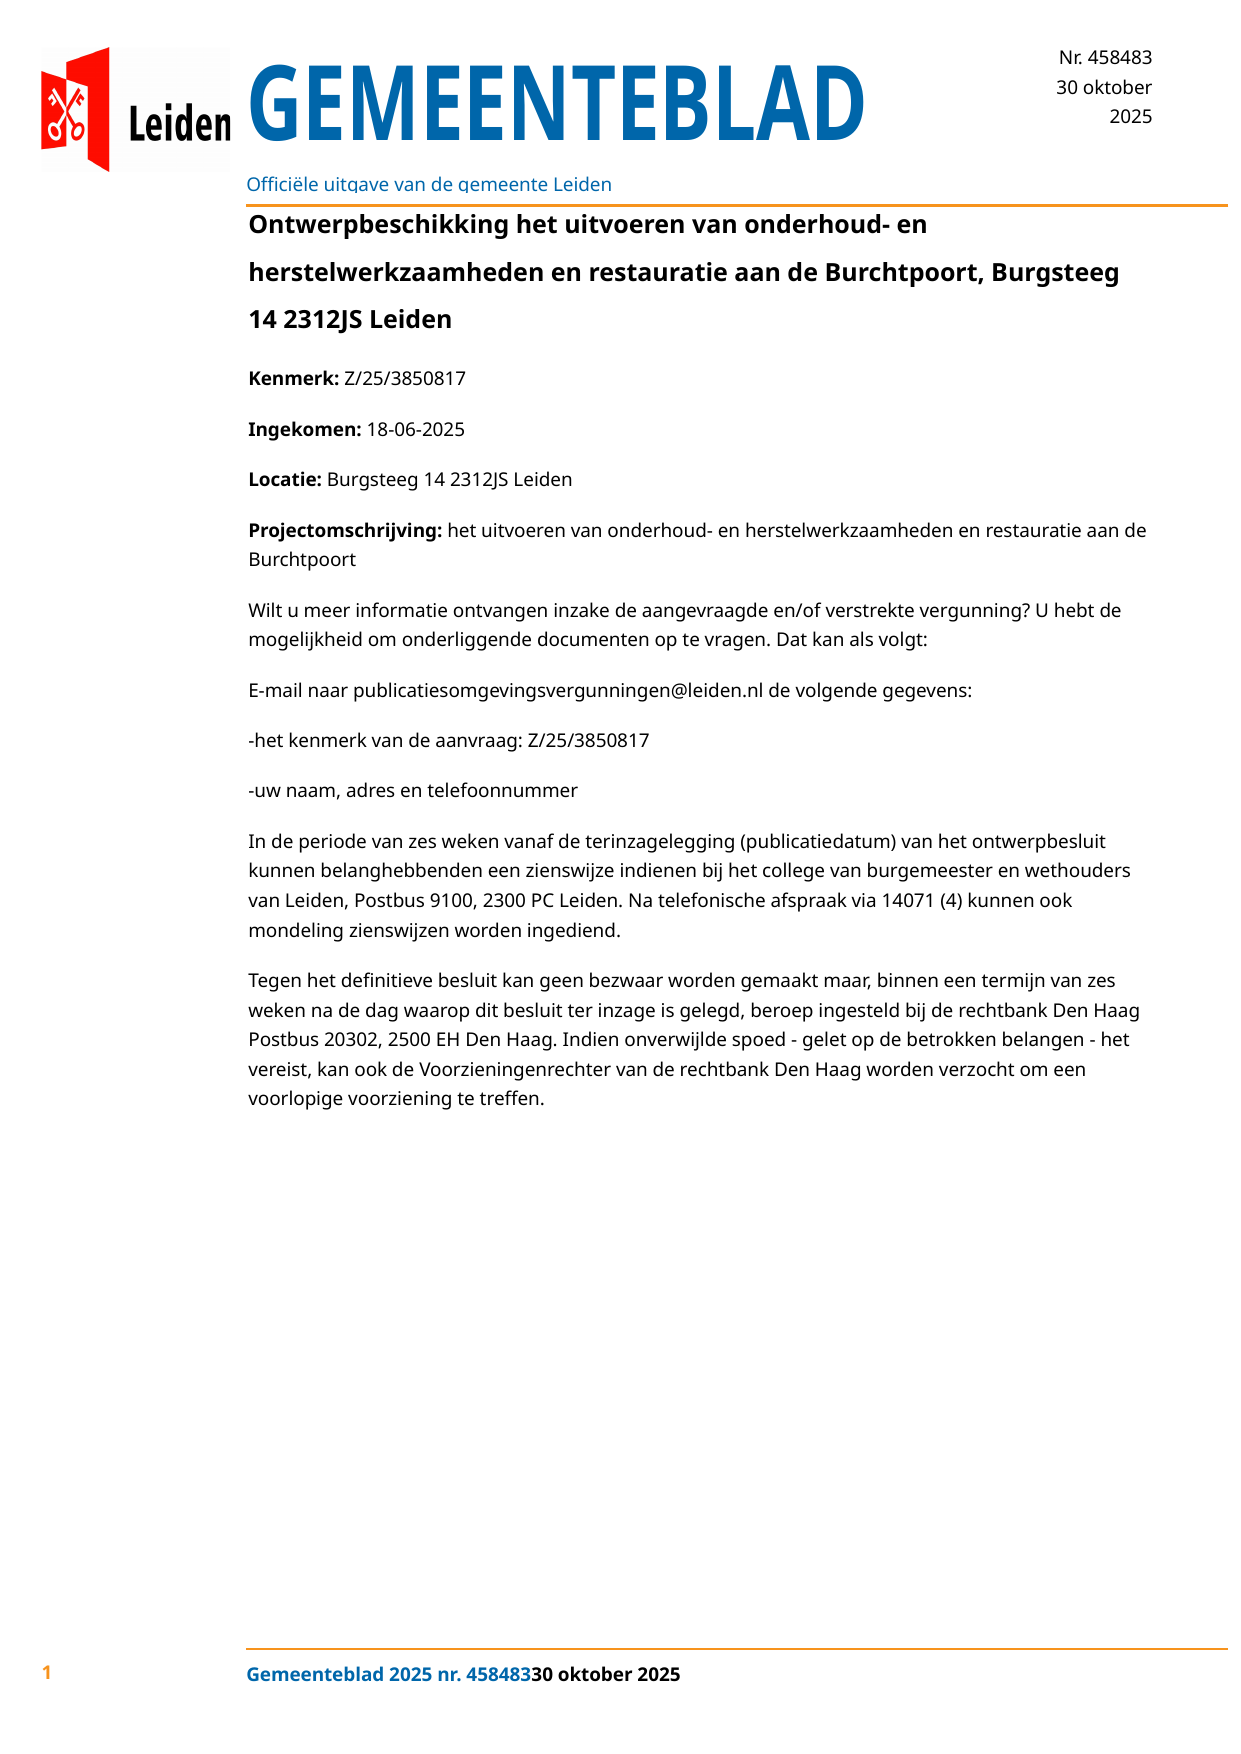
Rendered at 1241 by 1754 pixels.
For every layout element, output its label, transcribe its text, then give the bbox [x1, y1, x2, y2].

text Locatie: Burgsteeg 14 2312JS Leiden [248, 466, 1152, 492]
text Ingekomen: 18-06-2025 [248, 416, 1152, 442]
text Wilt u meer informatie ontvangen inzake de aangevraagde en/of verstrekte vergunning? U hebt de mogelijkheid om onderliggende documenten op te vragen. Dat kan als volgt: [248, 597, 1152, 652]
text E-mail naar publicatiesomgevingsvergunningen@leiden.nl de volgende gegevens: [248, 677, 1152, 702]
text Projectomschrijving: het uitvoeren van onderhoud- en herstelwerkzaamheden en restauratie aan de Burchtpoort [248, 517, 1152, 572]
text Kenmerk: Z/25/3850817 [248, 366, 1152, 391]
text -uw naam, adres en telefoonnummer [248, 778, 1152, 803]
text In de periode van zes weken vanaf de terinzagelegging (publicatiedatum) van het ontwerpbesluit kunnen belanghebbenden een zienswijze indienen bij het college van burgemeester en wethouders van Leiden, Postbus 9100, 2300 PC Leiden. Na telefonische afspraak via 14071 (4) kunnen ook mondeling zienswijzen worden ingediend. [248, 828, 1152, 942]
text -het kenmerk van de aanvraag: Z/25/3850817 [248, 727, 1152, 753]
text Ontwerpbeschikking het uitvoeren van onderhoud- en herstelwerkzaamheden en restauratie aan de Burchtpoort, Burgsteeg 14 2312JS Leiden [248, 207, 1152, 336]
picture [41, 47, 231, 172]
text Tegen het definitieve besluit kan geen bezwaar worden gemaakt maar, binnen een termijn van zes weken na de dag waarop dit besluit ter inzage is gelegd, beroep ingesteld bij de rechtbank Den Haag Postbus 20302, 2500 EH Den Haag. Indien onverwijlde spoed - gelet op de betrokken belangen - het vereist, kan ook de Voorzieningenrechter van de rechtbank Den Haag worden verzocht om een voorlopige voorziening te treffen. [248, 967, 1152, 1111]
